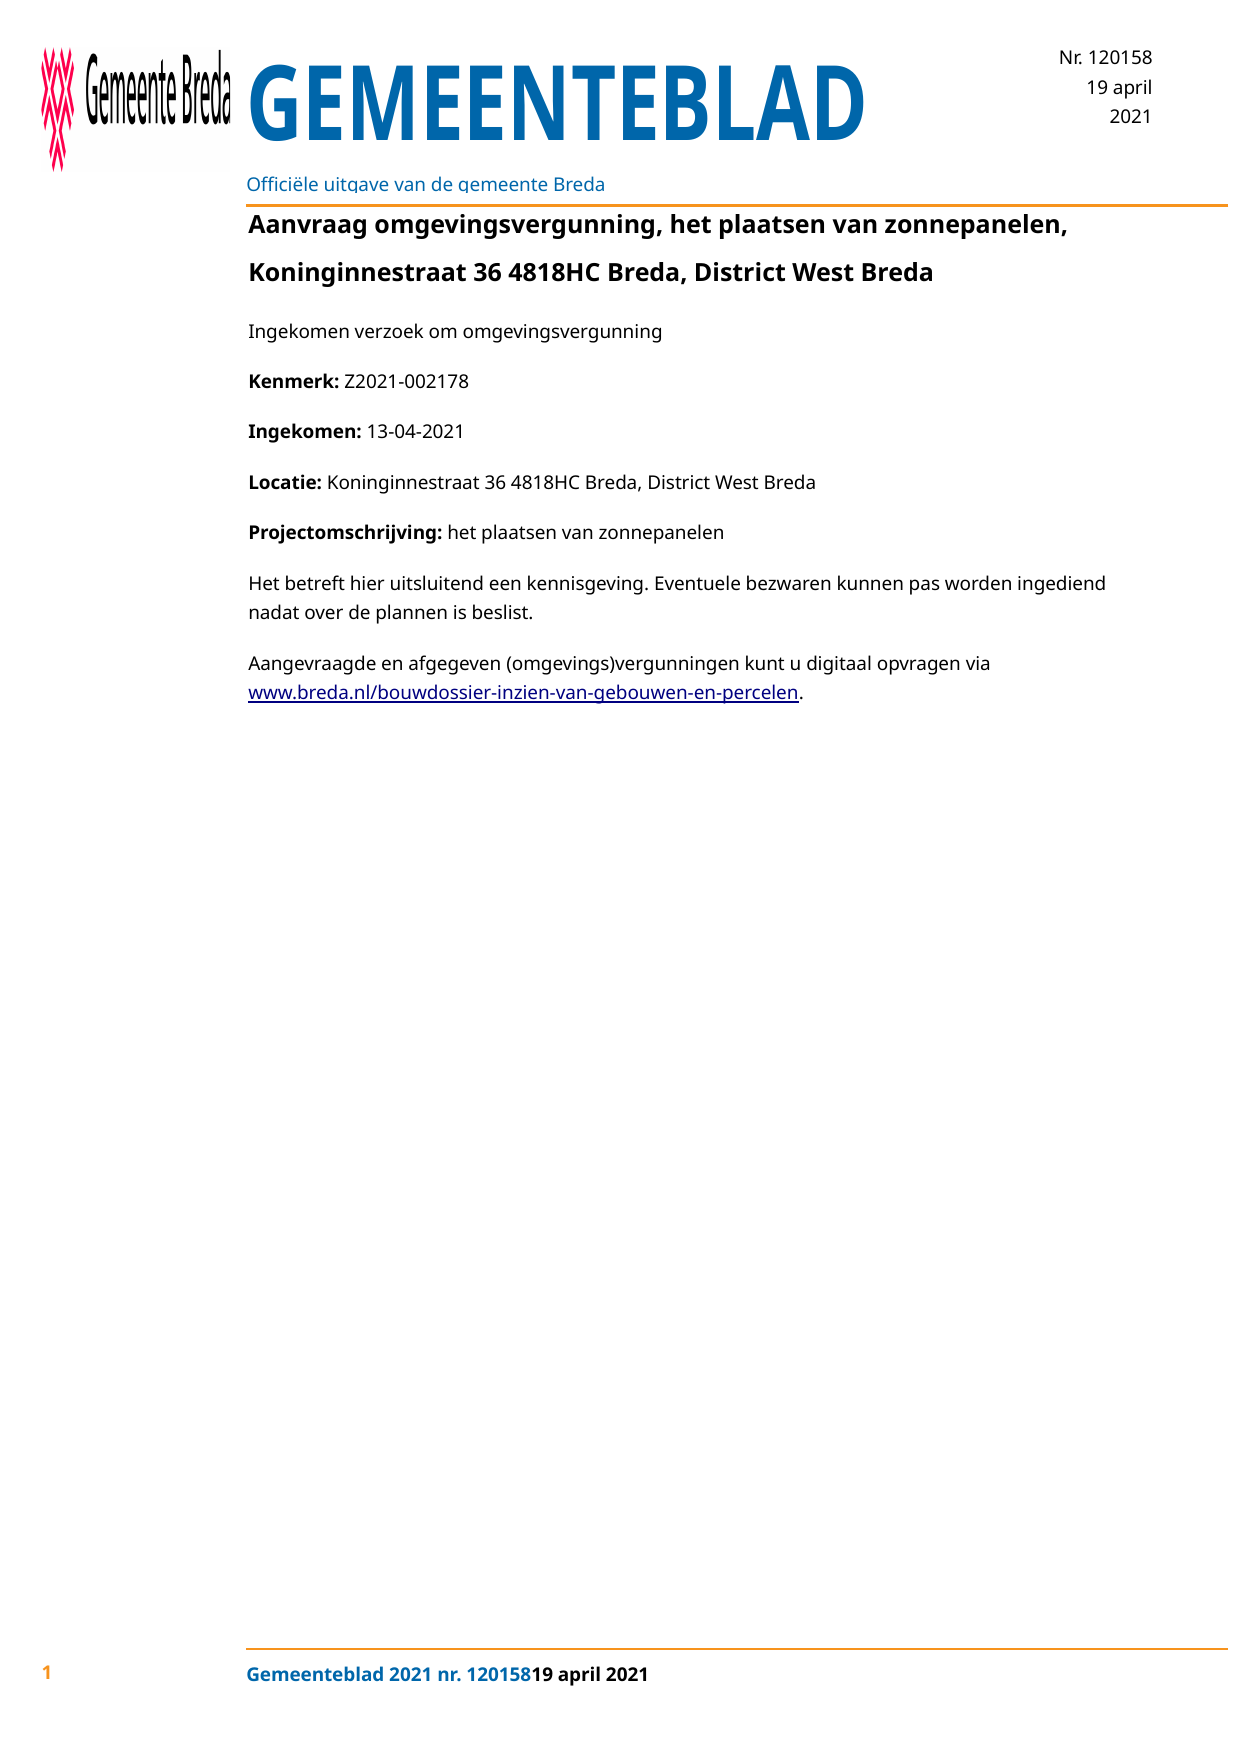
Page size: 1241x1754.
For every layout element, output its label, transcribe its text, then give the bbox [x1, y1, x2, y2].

text Projectomschrijving: het plaatsen van zonnepanelen [248, 519, 1152, 545]
text Het betreft hier uitsluitend een kennisgeving. Eventuele bezwaren kunnen pas worden ingediend nadat over de plannen is beslist. [248, 570, 1152, 625]
picture [41, 47, 231, 172]
text Kenmerk: Z2021-002178 [248, 368, 1152, 394]
text Ingekomen: 13-04-2021 [248, 419, 1152, 444]
text Aanvraag omgevingsvergunning, het plaatsen van zonnepanelen, Koninginnestraat 36 4818HC Breda, District West Breda [248, 207, 1152, 288]
text Aangevraagde en afgegeven (omgevings)vergunningen kunt u digitaal opvragen via www.breda.nl/bouwdossier-inzien-van-gebouwen-en-percelen. [248, 650, 1152, 705]
text Ingekomen verzoek om omgevingsvergunning [248, 318, 1152, 344]
text Locatie: Koninginnestraat 36 4818HC Breda, District West Breda [248, 469, 1152, 495]
